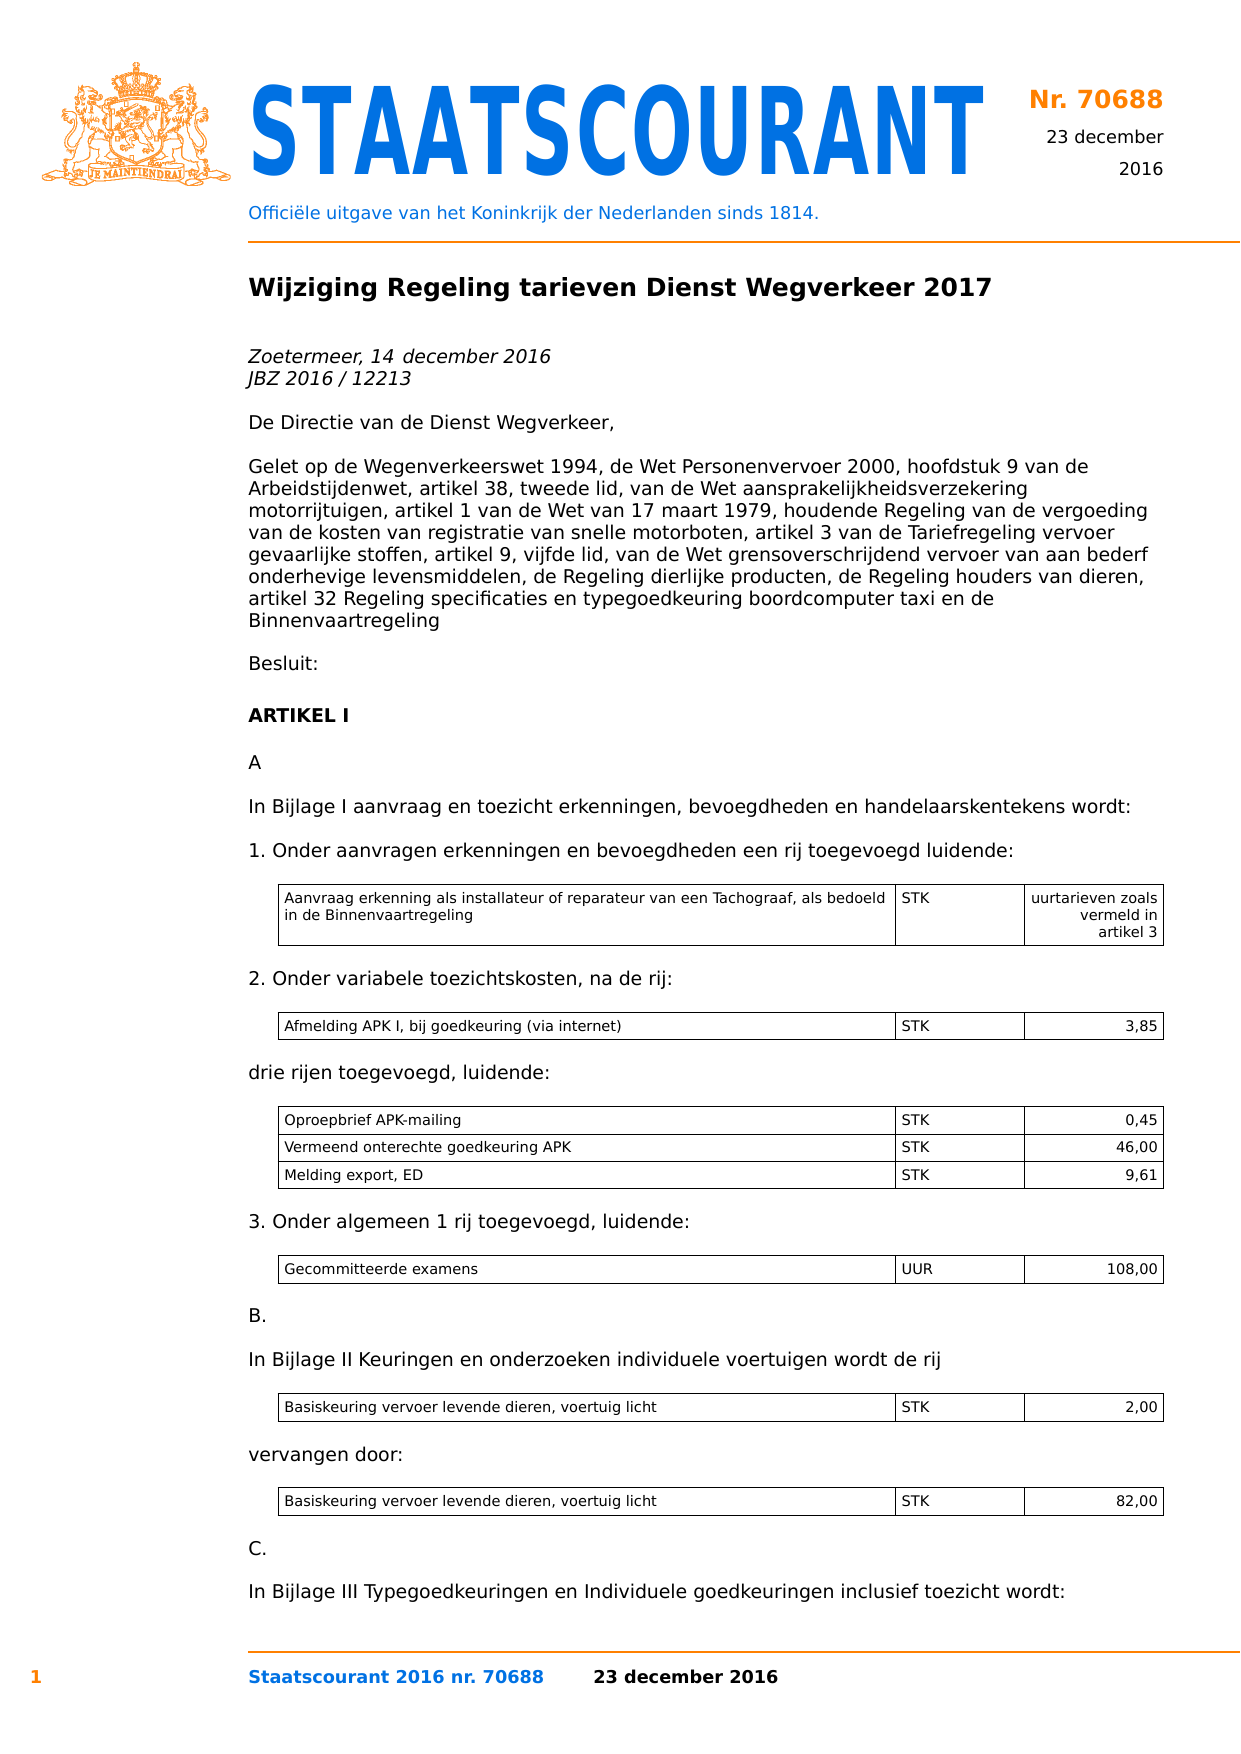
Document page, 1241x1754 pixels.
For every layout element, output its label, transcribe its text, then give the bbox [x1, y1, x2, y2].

table_header 3,85 [1025, 1013, 1163, 1039]
table_cell Vermeend onterechte goedkeuring APK [279, 1135, 895, 1161]
text B. [248, 1305, 1163, 1327]
text 1. Onder aanvragen erkenningen en bevoegdheden een rij toegevoegd luidende: [248, 840, 1163, 862]
text 3. Onder algemeen 1 rij toegevoegd, luidende: [248, 1211, 1163, 1233]
table_header 2,00 [1025, 1394, 1163, 1421]
table_header 82,00 [1025, 1488, 1163, 1515]
text A [248, 752, 1163, 774]
table_cell STK [896, 1162, 1024, 1188]
table_header STK [896, 1013, 1024, 1039]
text JBZ 2016 / 12213 [248, 368, 1163, 390]
table_header Afmelding APK I, bij goedkeuring (via internet) [279, 1013, 895, 1039]
table_header STK [896, 1107, 1024, 1133]
table_header Basiskeuring vervoer levende dieren, voertuig licht [279, 1394, 895, 1421]
table_header STK [896, 885, 1024, 945]
table_cell 23 december [998, 121, 1240, 153]
picture [41, 62, 231, 186]
subtitle Wijziging Regeling tarieven Dienst Wegverkeer 2017 [248, 273, 1163, 302]
table_header uurtarieven zoals vermeld in artikel 3 [1025, 885, 1163, 945]
table_header UUR [896, 1256, 1024, 1282]
text In Bijlage III Typegoedkeuringen en Individuele goedkeuringen inclusief toezicht wordt: [248, 1581, 1163, 1603]
table_header Aanvraag erkenning als installateur of reparateur van een Tachograaf, als bedoeld in de Binnenvaartregeling [279, 885, 895, 945]
table_cell 9,61 [1025, 1162, 1163, 1188]
table_header [25, 62, 248, 241]
table_cell 2016 [998, 153, 1240, 203]
subtitle ARTIKEL I [248, 705, 1163, 727]
table_header STK [896, 1394, 1024, 1421]
table_cell Officiële uitgave van het Koninkrijk der Nederlanden sinds 1814. [248, 203, 1240, 241]
table_cell Melding export, ED [279, 1162, 895, 1188]
table_header STAATSCOURANT [248, 62, 998, 203]
table_cell 46,00 [1025, 1135, 1163, 1161]
table_header STK [896, 1488, 1024, 1515]
text vervangen door: [248, 1443, 1163, 1465]
table_header Nr. 70688 [998, 62, 1240, 121]
table_header 108,00 [1025, 1256, 1163, 1282]
text In Bijlage II Keuringen en onderzoeken individuele voertuigen wordt de rij [248, 1349, 1163, 1371]
text C. [248, 1538, 1163, 1559]
table_header 0,45 [1025, 1107, 1163, 1133]
text De Directie van de Dienst Wegverkeer, [248, 412, 1163, 434]
text Besluit: [248, 653, 1163, 675]
table_header Gecommitteerde examens [279, 1256, 895, 1282]
text drie rijen toegevoegd, luidende: [248, 1062, 1163, 1084]
table_cell STK [896, 1135, 1024, 1161]
text In Bijlage I aanvraag en toezicht erkenningen, bevoegdheden en handelaarskentekens wordt: [248, 796, 1163, 818]
text Zoetermeer, 14 december 2016 [248, 346, 1163, 368]
table_header Oproepbrief APK-mailing [279, 1107, 895, 1133]
text 2. Onder variabele toezichtskosten, na de rij: [248, 968, 1163, 990]
text Gelet op de Wegenverkeerswet 1994, de Wet Personenvervoer 2000, hoofdstuk 9 van de Arbeidstijdenwet, artikel 38, tweede lid, van de Wet aansprakelijkheidsverzekering motorrijtuigen, artikel 1 van de Wet van 17 maart 1979, houdende Regeling van de vergoeding van de kosten van registratie van snelle motorboten, artikel 3 van de Tariefregeling vervoer gevaarlijke stoffen, artikel 9, vijfde lid, van de Wet grensoverschrijdend vervoer van aan bederf onderhevige levensmiddelen, de Regeling dierlijke producten, de Regeling houders van dieren, artikel 32 Regeling specificaties en typegoedkeuring boordcomputer taxi en de Binnenvaartregeling [248, 456, 1163, 631]
table_header Basiskeuring vervoer levende dieren, voertuig licht [279, 1488, 895, 1515]
